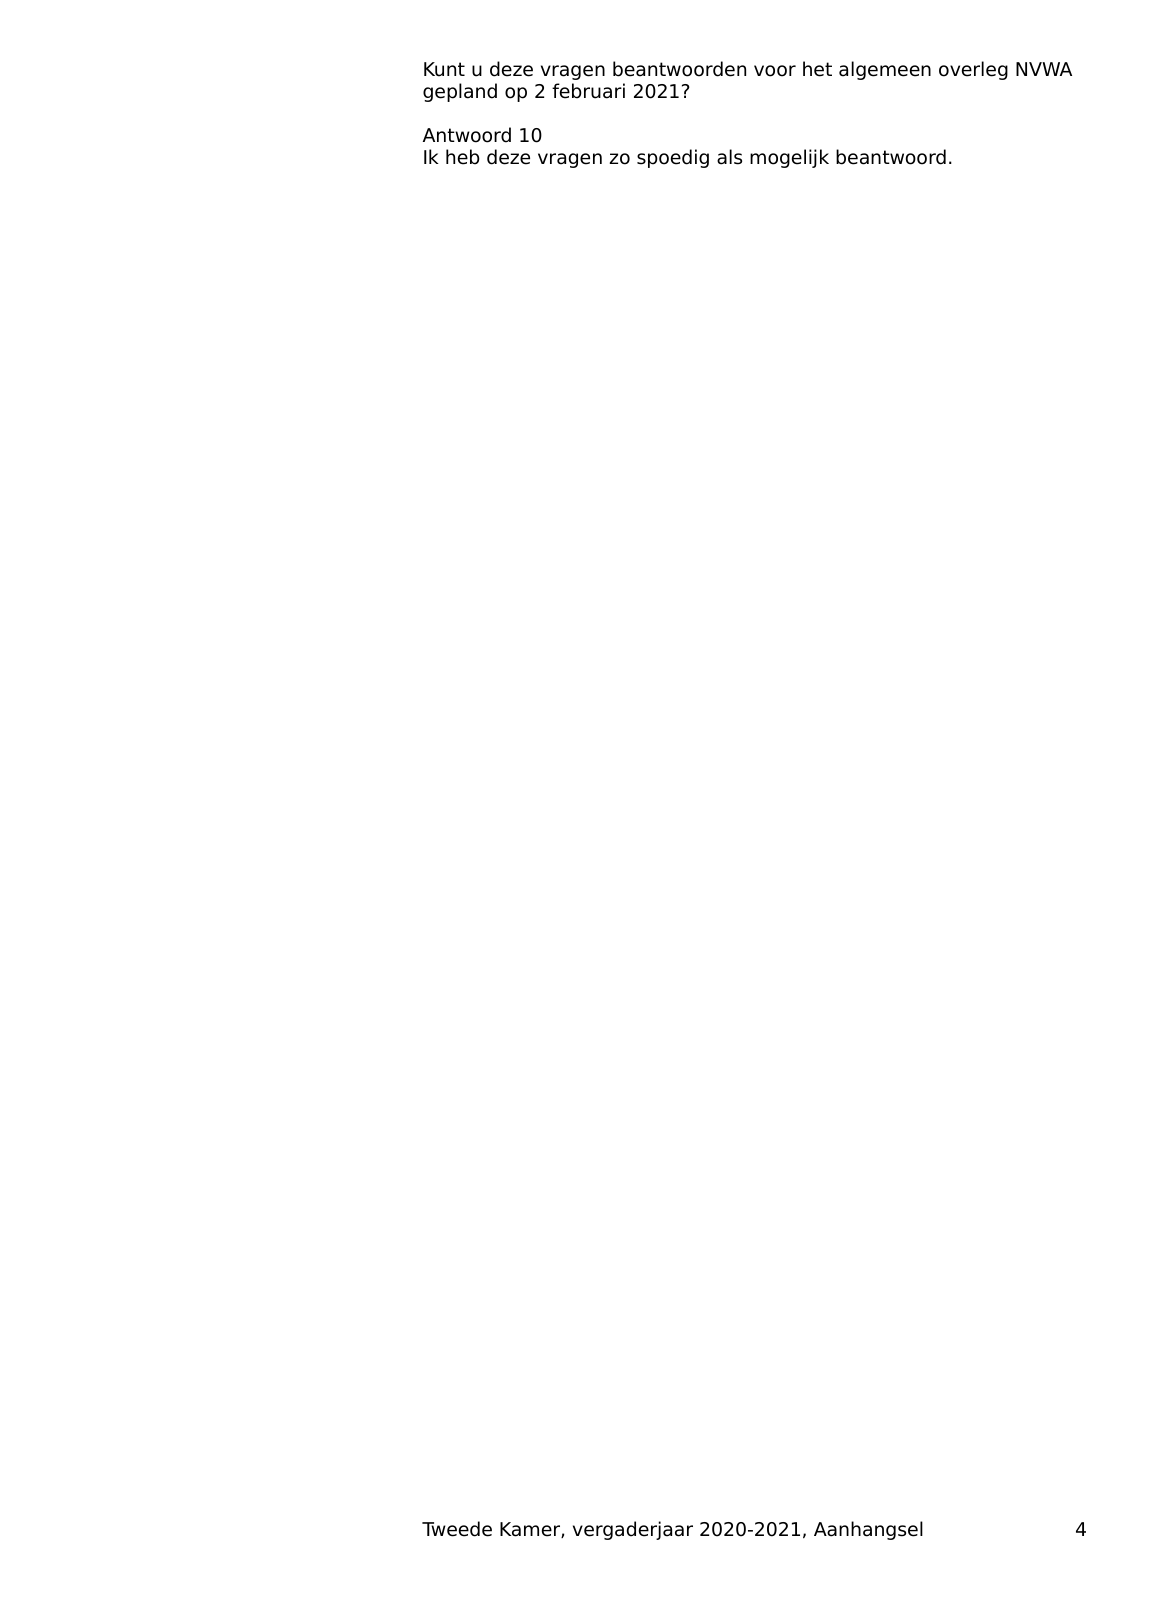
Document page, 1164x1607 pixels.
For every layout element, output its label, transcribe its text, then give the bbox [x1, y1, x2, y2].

text Ik heb deze vragen zo spoedig als mogelijk beantwoord. [422, 147, 1087, 169]
text Antwoord 10 [422, 125, 1087, 147]
text Kunt u deze vragen beantwoorden voor het algemeen overleg NVWA gepland op 2 februari 2021? [422, 59, 1087, 103]
